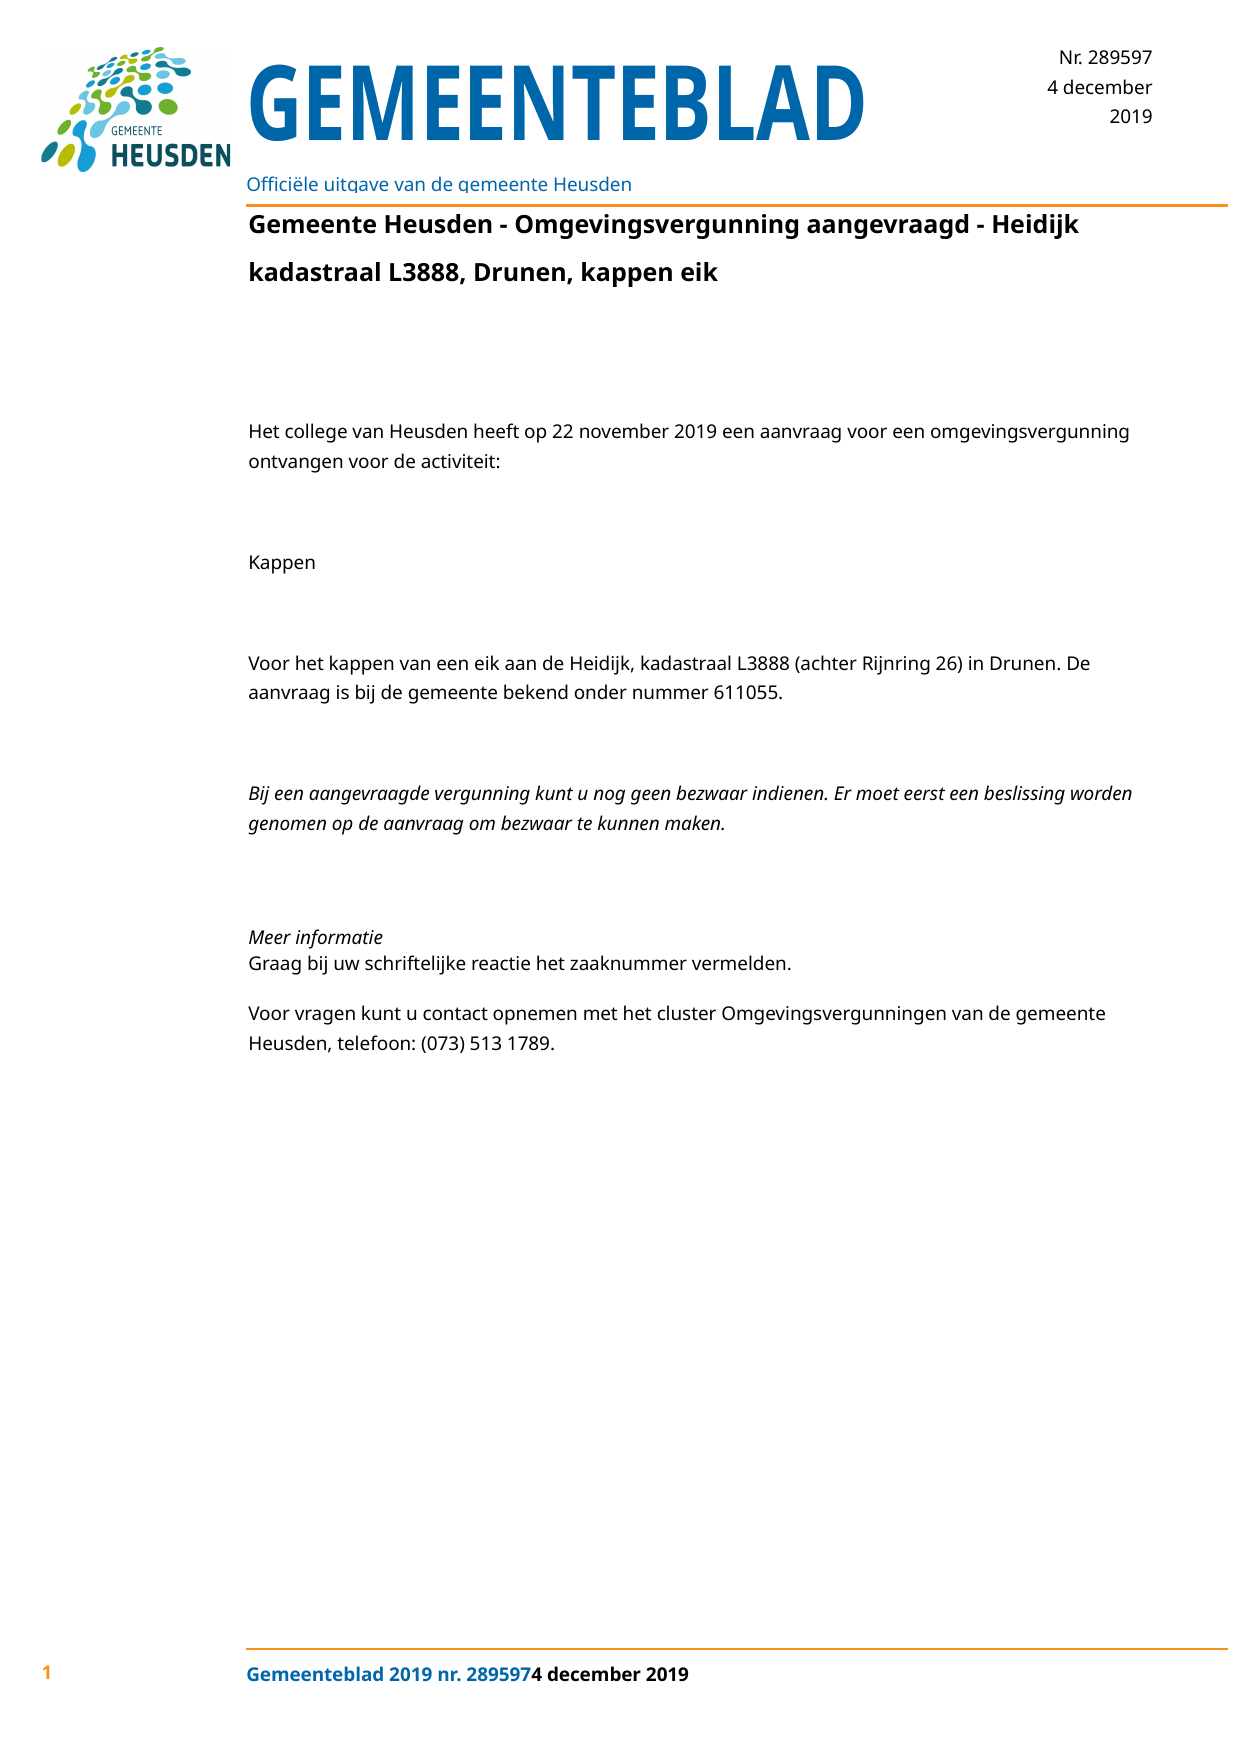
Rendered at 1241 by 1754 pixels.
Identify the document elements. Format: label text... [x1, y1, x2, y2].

text Gemeente Heusden - Omgevingsvergunning aangevraagd - Heidijk kadastraal L3888, Drunen, kappen eik [248, 207, 1152, 288]
text Voor het kappen van een eik aan de Heidijk, kadastraal L3888 (achter Rijnring 26) in Drunen. De aanvraag is bij de gemeente bekend onder nummer 611055. [248, 650, 1152, 705]
text Het college van Heusden heeft op 22 november 2019 een aanvraag voor een omgevingsvergunning ontvangen voor de activiteit: [248, 419, 1152, 474]
text Bij een aangevraagde vergunning kunt u nog geen bezwaar indienen. Er moet eerst een beslissing worden genomen op de aanvraag om bezwaar te kunnen maken. [248, 780, 1152, 836]
picture [41, 47, 231, 172]
text Meer informatie [248, 924, 1152, 950]
text Graag bij uw schriftelijke reactie het zaaknummer vermelden. [248, 950, 1152, 976]
text Kappen [248, 549, 1152, 575]
text Voor vragen kunt u contact opnemen met het cluster Omgevingsvergunningen van de gemeente Heusden, telefoon: (073) 513 1789. [248, 1001, 1152, 1056]
